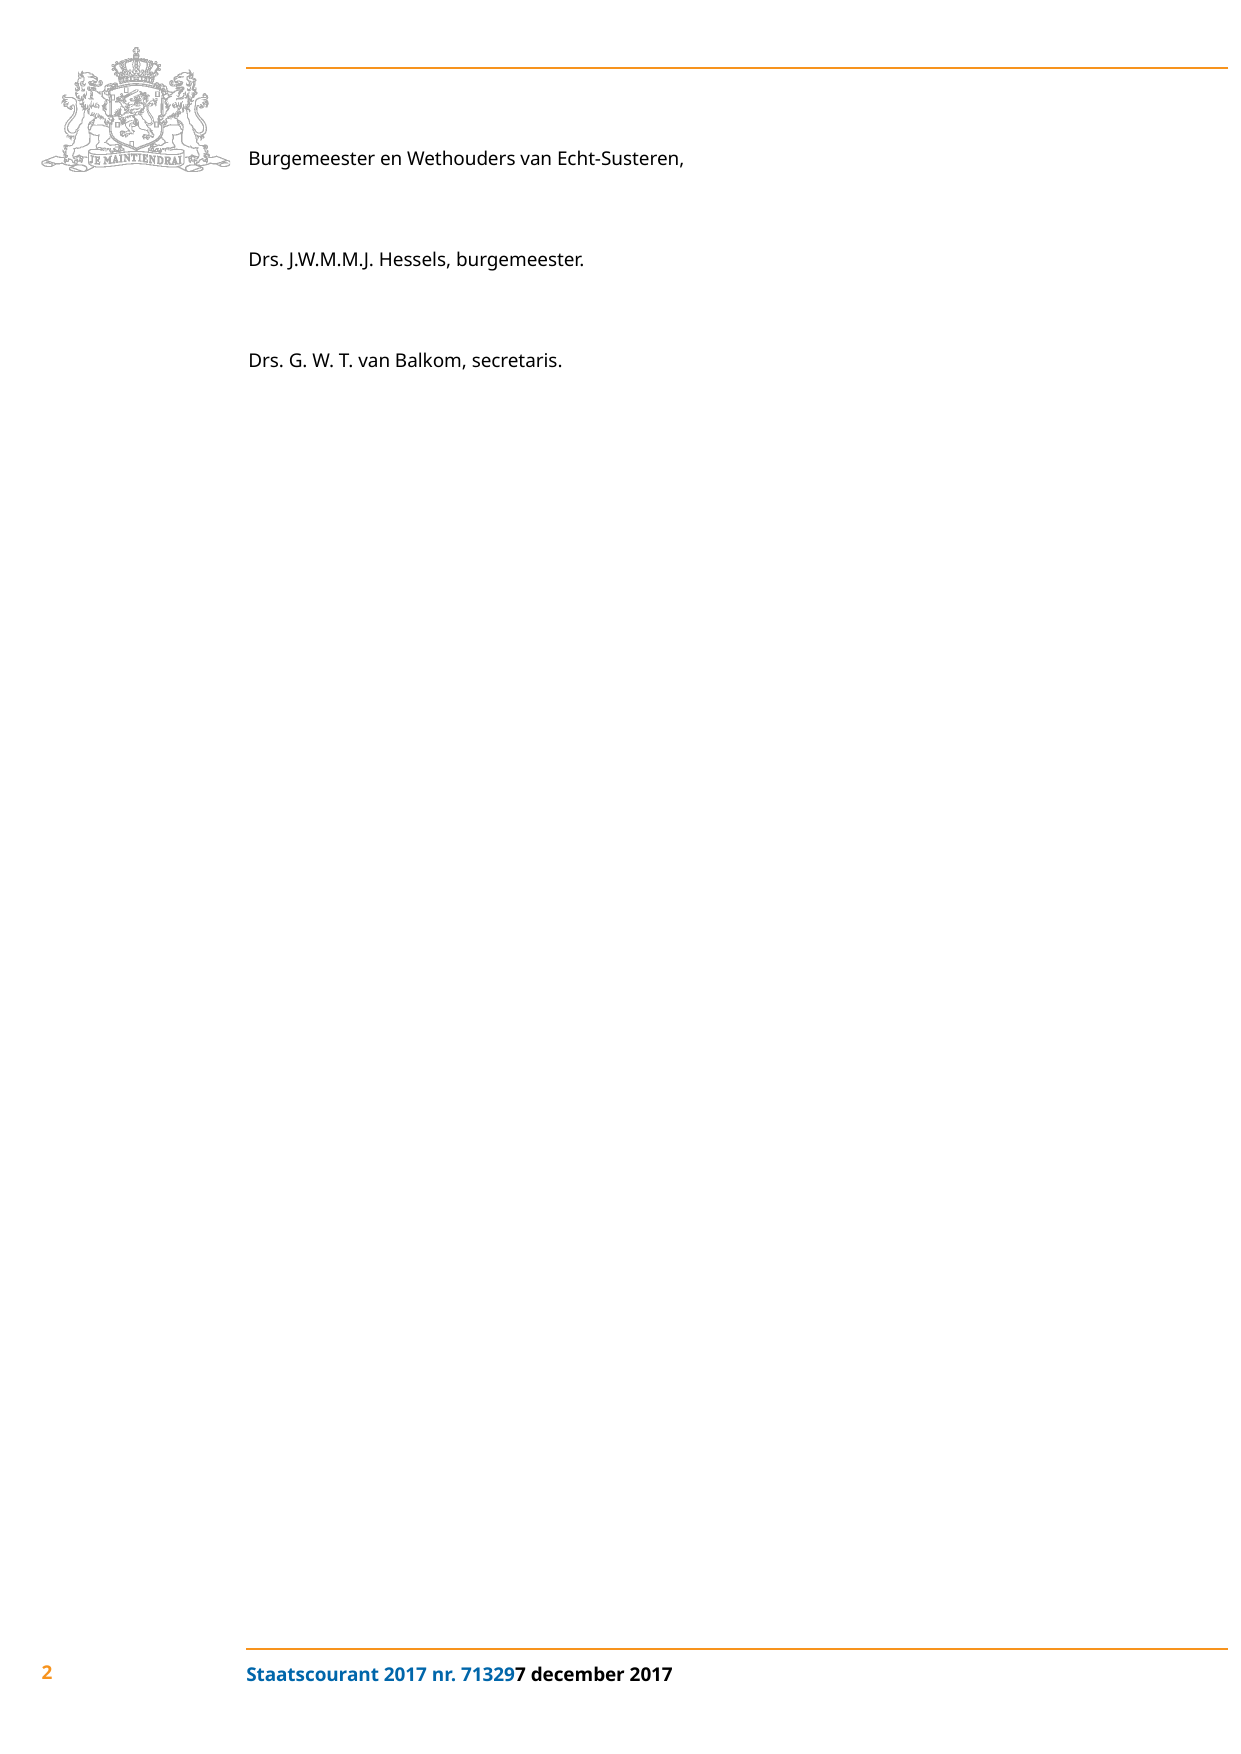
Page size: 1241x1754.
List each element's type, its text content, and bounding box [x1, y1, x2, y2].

text Burgemeester en Wethouders van Echt-Susteren, [248, 145, 1152, 171]
picture [41, 47, 231, 172]
text Drs. G. W. T. van Balkom, secretaris. [248, 347, 1152, 373]
text Drs. J.W.M.M.J. Hessels, burgemeester. [248, 246, 1152, 272]
